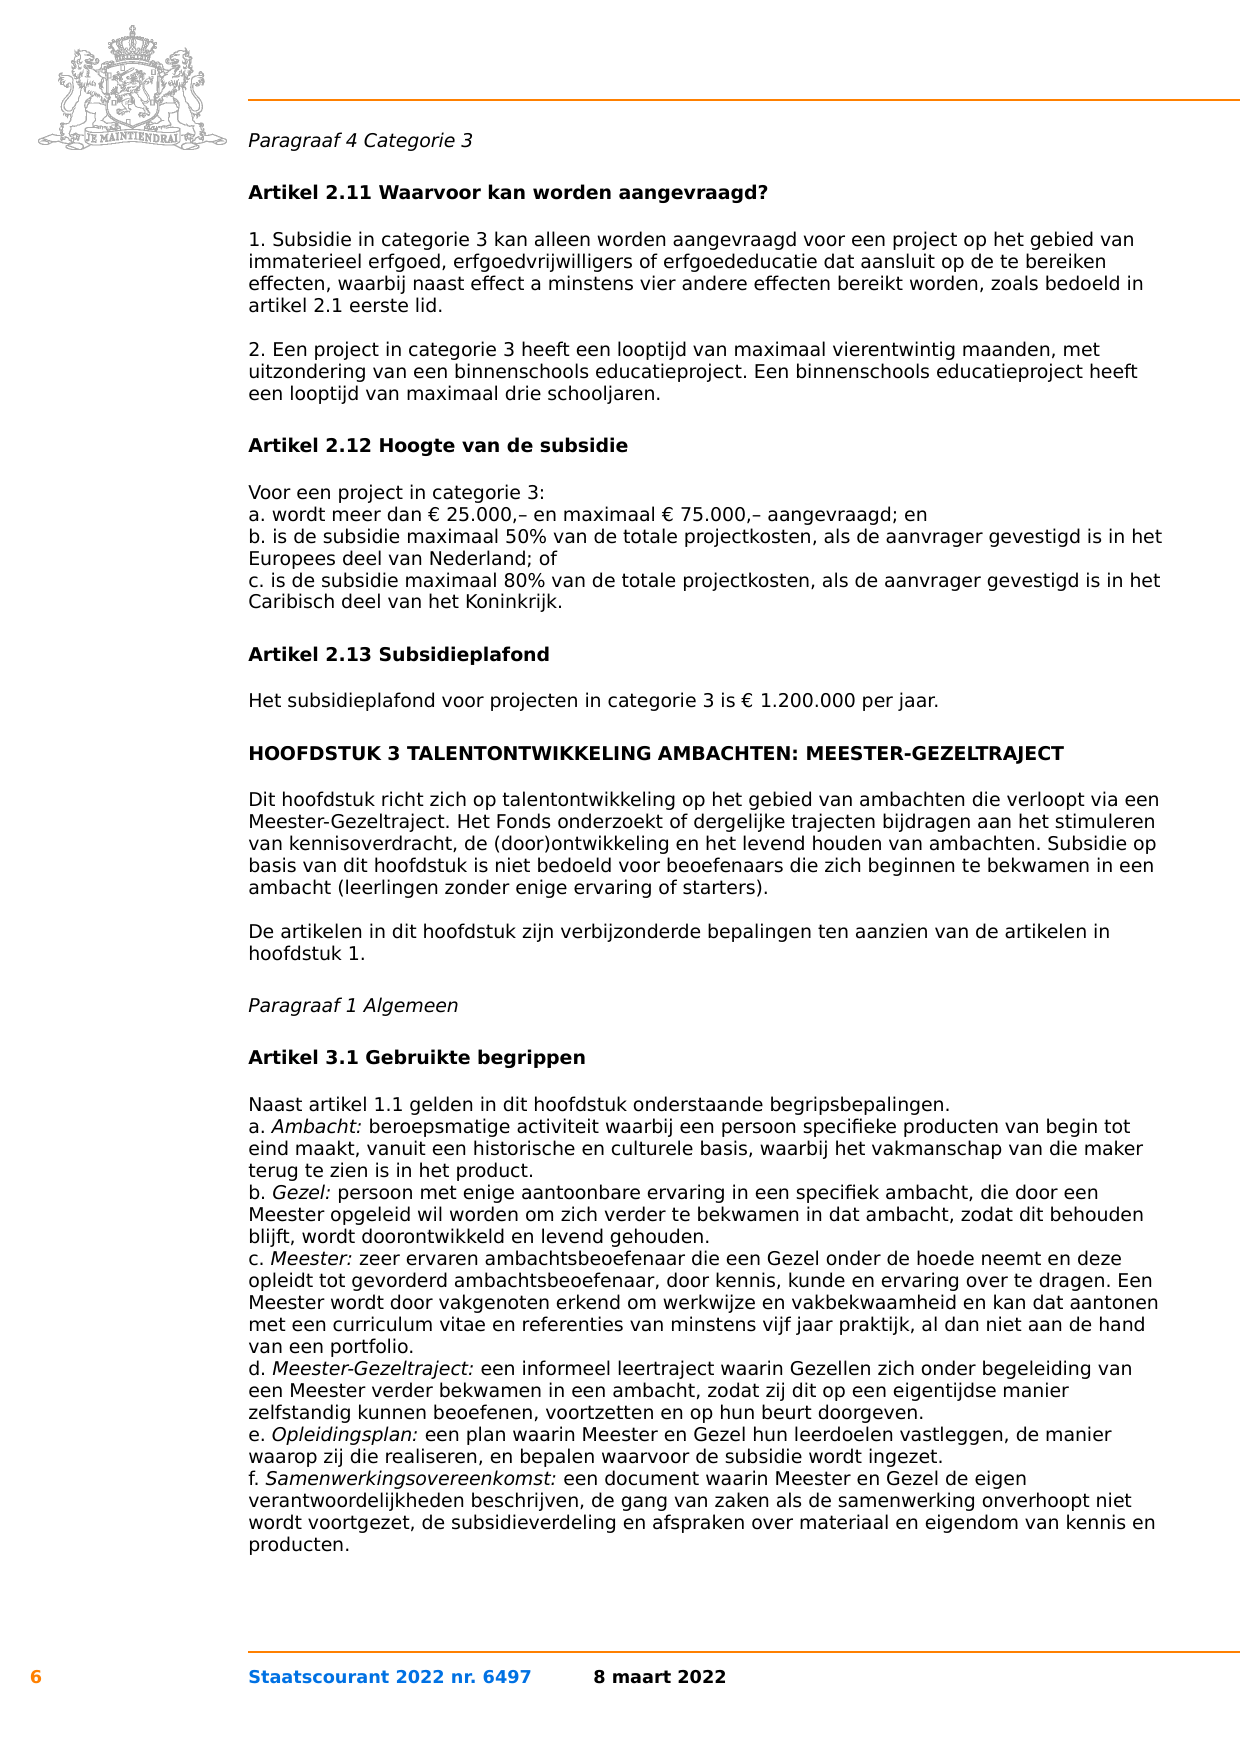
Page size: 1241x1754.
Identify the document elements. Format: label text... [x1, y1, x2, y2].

subtitle Paragraaf 4 Categorie 3 [248, 130, 1163, 152]
text b. is de subsidie maximaal 50% van de totale projectkosten, als de aanvrager gevestigd is in het Europees deel van Nederland; of [248, 526, 1163, 569]
text Naast artikel 1.1 gelden in dit hoofdstuk onderstaande begripsbepalingen. [248, 1094, 1163, 1116]
text d. Meester-Gezeltraject: een informeel leertraject waarin Gezellen zich onder begeleiding van een Meester verder bekwamen in een ambacht, zodat zij dit op een eigentijdse manier zelfstandig kunnen beoefenen, voortzetten en op hun beurt doorgeven. [248, 1358, 1163, 1424]
text c. Meester: zeer ervaren ambachtsbeoefenaar die een Gezel onder de hoede neemt en deze opleidt tot gevorderd ambachtsbeoefenaar, door kennis, kunde en ervaring over te dragen. Een Meester wordt door vakgenoten erkend om werkwijze en vakbekwaamheid en kan dat aantonen met een curriculum vitae en referenties van minstens vijf jaar praktijk, al dan niet aan de hand van een portfolio. [248, 1248, 1163, 1358]
subtitle Artikel 3.1 Gebruikte begrippen [248, 1047, 1163, 1069]
text 1. Subsidie in categorie 3 kan alleen worden aangevraagd voor een project op het gebied van immaterieel erfgoed, erfgoedvrijwilligers of erfgoededucatie dat aansluit op de te bereiken effecten, waarbij naast effect a minstens vier andere effecten bereikt worden, zoals bedoeld in artikel 2.1 eerste lid. [248, 229, 1163, 317]
text De artikelen in dit hoofdstuk zijn verbijzonderde bepalingen ten aanzien van de artikelen in hoofdstuk 1. [248, 921, 1163, 965]
subtitle Paragraaf 1 Algemeen [248, 995, 1163, 1017]
text a. wordt meer dan € 25.000,– en maximaal € 75.000,– aangevraagd; en [248, 503, 1163, 526]
subtitle Artikel 2.12 Hoogte van de subsidie [248, 434, 1163, 457]
text a. Ambacht: beroepsmatige activiteit waarbij een persoon specifieke producten van begin tot eind maakt, vanuit een historische en culturele basis, waarbij het vakmanschap van die maker terug te zien is in het product. [248, 1116, 1163, 1182]
text e. Opleidingsplan: een plan waarin Meester en Gezel hun leerdoelen vastleggen, de manier waarop zij die realiseren, en bepalen waarvoor de subsidie wordt ingezet. [248, 1424, 1163, 1468]
text f. Samenwerkingsovereenkomst: een document waarin Meester en Gezel de eigen verantwoordelijkheden beschrijven, de gang van zaken als de samenwerking onverhoopt niet wordt voortgezet, de subsidieverdeling en afspraken over materiaal en eigendom van kennis en producten. [248, 1468, 1163, 1556]
text Dit hoofdstuk richt zich op talentontwikkeling op het gebied van ambachten die verloopt via een Meester-Gezeltraject. Het Fonds onderzoekt of dergelijke trajecten bijdragen aan het stimuleren van kennisoverdracht, de (door)ontwikkeling en het levend houden van ambachten. Subsidie op basis van dit hoofdstuk is niet bedoeld voor beoefenaars die zich beginnen te bekwamen in een ambacht (leerlingen zonder enige ervaring of starters). [248, 789, 1163, 899]
picture [38, 25, 227, 150]
text Voor een project in categorie 3: [248, 482, 1163, 503]
text c. is de subsidie maximaal 80% van de totale projectkosten, als de aanvrager gevestigd is in het Caribisch deel van het Koninkrijk. [248, 569, 1163, 613]
text 2. Een project in categorie 3 heeft een looptijd van maximaal vierentwintig maanden, met uitzondering van een binnenschools educatieproject. Een binnenschools educatieproject heeft een looptijd van maximaal drie schooljaren. [248, 339, 1163, 404]
text Het subsidieplafond voor projecten in categorie 3 is € 1.200.000 per jaar. [248, 690, 1163, 712]
subtitle Artikel 2.11 Waarvoor kan worden aangevraagd? [248, 182, 1163, 204]
text b. Gezel: persoon met enige aantoonbare ervaring in een specifiek ambacht, die door een Meester opgeleid wil worden om zich verder te bekwamen in dat ambacht, zodat dit behouden blijft, wordt doorontwikkeld en levend gehouden. [248, 1182, 1163, 1248]
subtitle HOOFDSTUK 3 TALENTONTWIKKELING AMBACHTEN: MEESTER-GEZELTRAJECT [248, 742, 1163, 764]
subtitle Artikel 2.13 Subsidieplafond [248, 643, 1163, 665]
